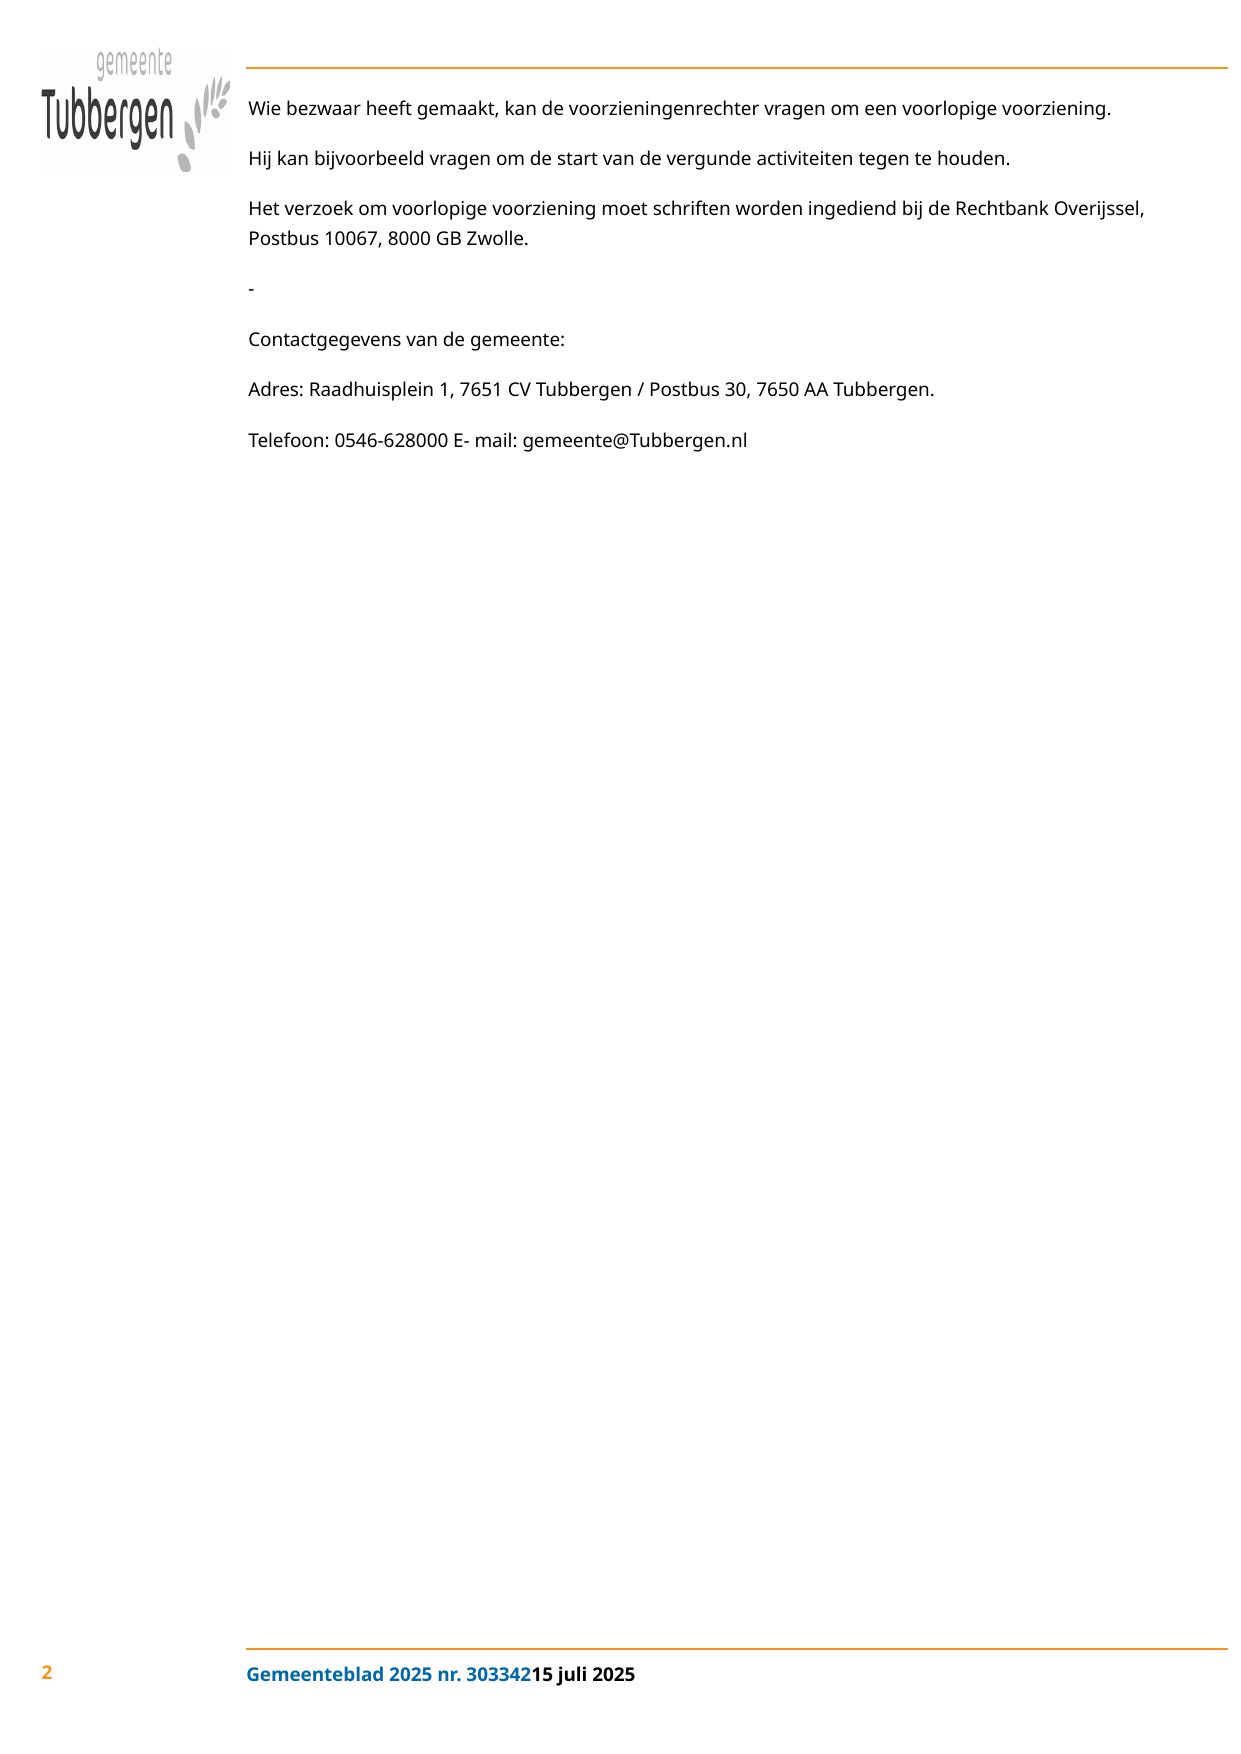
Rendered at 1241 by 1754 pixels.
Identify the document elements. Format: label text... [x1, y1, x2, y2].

text Wie bezwaar heeft gemaakt, kan de voorzieningenrechter vragen om een voorlopige voorziening. [248, 95, 1152, 121]
picture [41, 47, 231, 172]
text Adres: Raadhuisplein 1, 7651 CV Tubbergen / Postbus 30, 7650 AA Tubbergen. [248, 376, 1152, 402]
text - [248, 276, 1152, 301]
text Contactgegevens van de gemeente: [248, 326, 1152, 352]
text Het verzoek om voorlopige voorziening moet schriften worden ingediend bij de Rechtbank Overijssel, Postbus 10067, 8000 GB Zwolle. [248, 196, 1152, 251]
text Hij kan bijvoorbeeld vragen om de start van de vergunde activiteiten tegen te houden. [248, 145, 1152, 171]
text Telefoon: 0546-628000 E- mail: gemeente@Tubbergen.nl [248, 427, 1152, 453]
